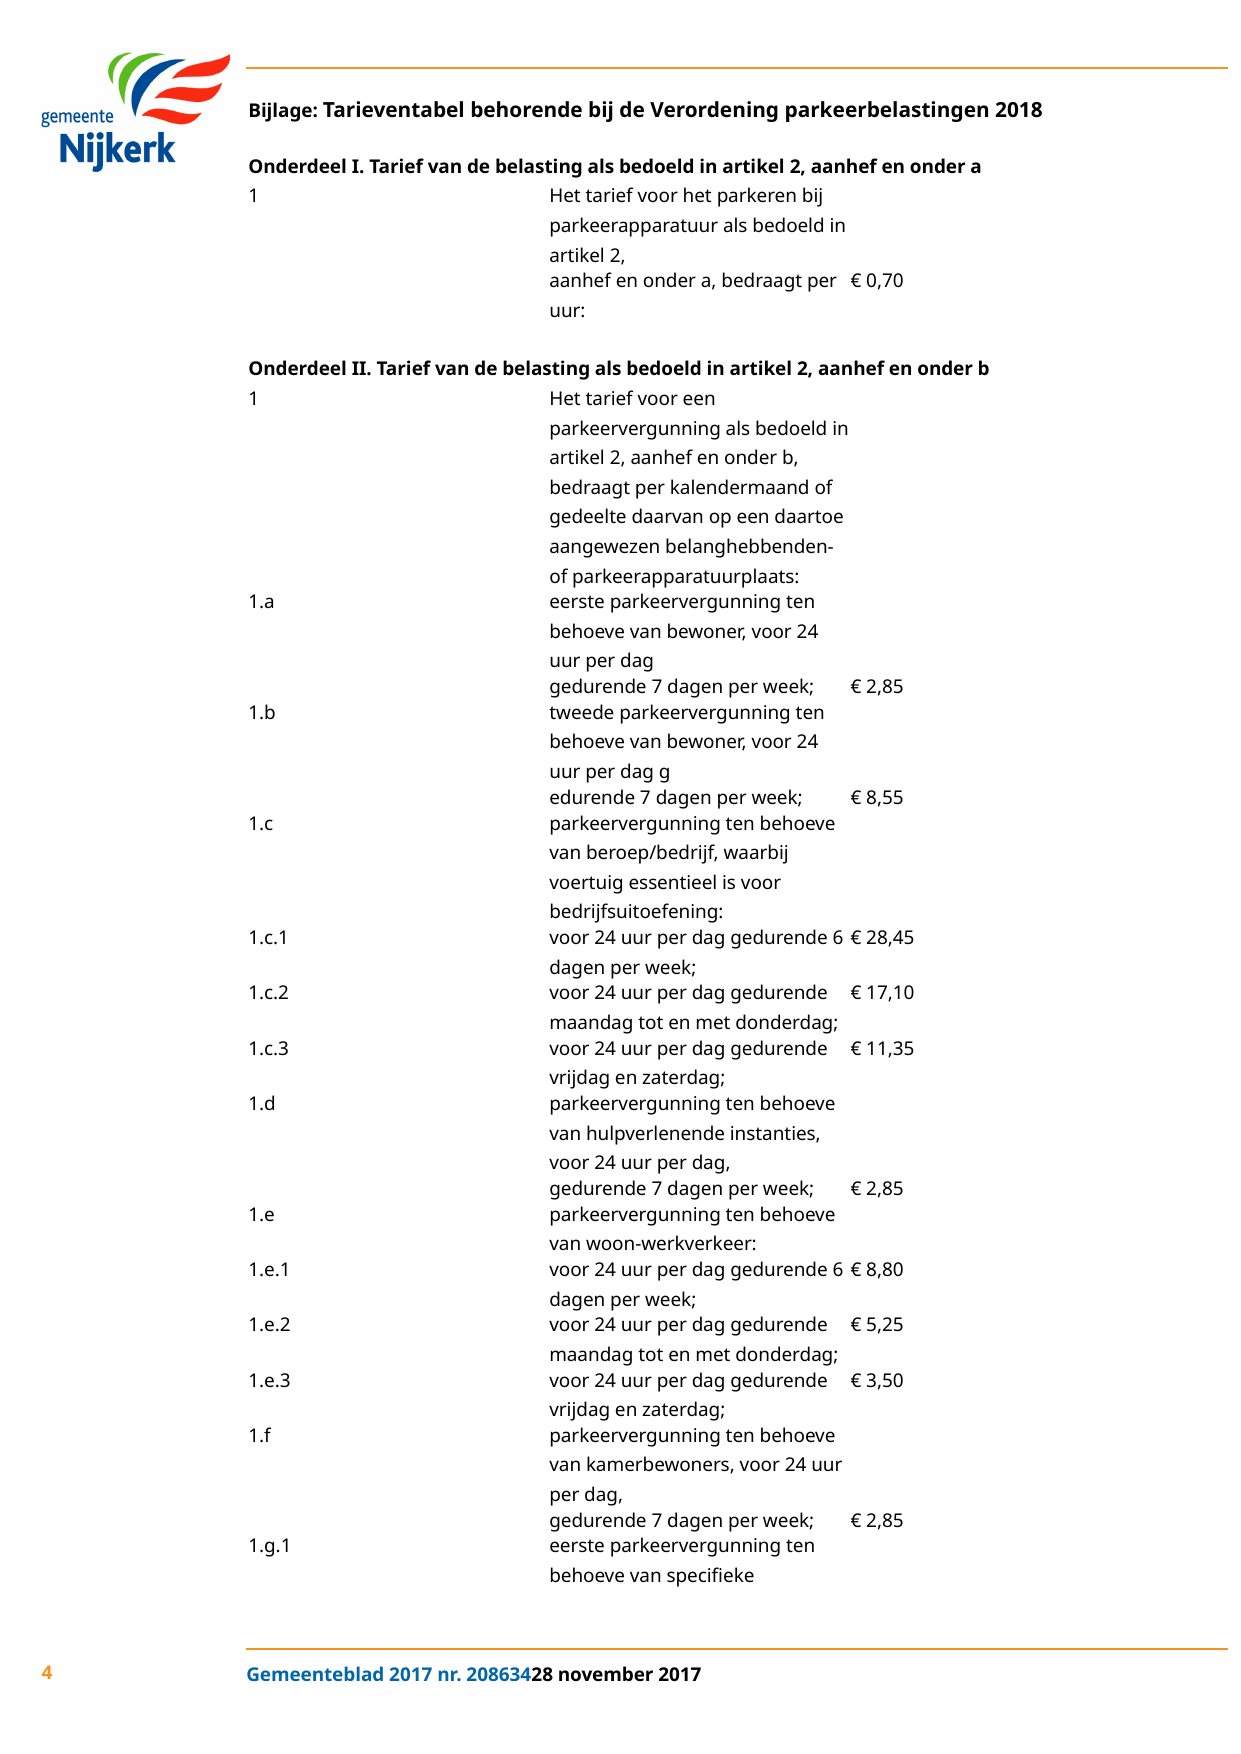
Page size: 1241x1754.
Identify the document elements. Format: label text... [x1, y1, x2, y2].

table_cell € 11,35 [850, 1035, 1152, 1090]
text Onderdeel I. Tarief van de belasting als bedoeld in artikel 2, aanhef en onder a [248, 153, 1152, 179]
table_cell [850, 1533, 1152, 1588]
table_cell voor 24 uur per dag gedurende 6 dagen per week; [549, 924, 850, 979]
table_cell € 3,50 [850, 1367, 1152, 1422]
table_cell 1.e.1 [248, 1256, 549, 1311]
table_header 1 [248, 385, 549, 588]
table_cell 1.d [248, 1090, 549, 1175]
table_cell edurende 7 dagen per week; [549, 784, 850, 810]
table_cell parkeervergunning ten behoeve van hulpverlenende instanties, voor 24 uur per dag, [549, 1090, 850, 1175]
table_cell 1.c.1 [248, 924, 549, 979]
table_cell 1.b [248, 699, 549, 784]
table_cell 1.g.1 [248, 1533, 549, 1588]
table_header 1 [248, 183, 549, 267]
table_cell [850, 699, 1152, 784]
table_header [850, 183, 1152, 267]
table_cell 1.c.3 [248, 1035, 549, 1090]
table_cell € 17,10 [850, 980, 1152, 1035]
table_cell 1.c.2 [248, 980, 549, 1035]
table_cell eerste parkeervergunning ten behoeve van specifieke [549, 1533, 850, 1588]
table_cell 1.c [248, 810, 549, 924]
table_cell € 8,80 [850, 1256, 1152, 1311]
table_cell voor 24 uur per dag gedurende maandag tot en met donderdag; [549, 980, 850, 1035]
picture [41, 47, 231, 172]
table_cell [248, 1507, 549, 1533]
table_cell [248, 268, 549, 323]
table_header Het tarief voor het parkeren bij parkeerapparatuur als bedoeld in artikel 2, [549, 183, 850, 267]
table_header [850, 385, 1152, 588]
table_cell gedurende 7 dagen per week; [549, 674, 850, 699]
table_cell € 2,85 [850, 1175, 1152, 1201]
table_cell [850, 1201, 1152, 1256]
table_cell [850, 1422, 1152, 1507]
table_cell € 2,85 [850, 674, 1152, 699]
table_cell 1.a [248, 589, 549, 673]
table_cell eerste parkeervergunning ten behoeve van bewoner, voor 24 uur per dag [549, 589, 850, 673]
table_cell 1.e.3 [248, 1367, 549, 1422]
table_cell parkeervergunning ten behoeve van beroep/bedrijf, waarbij voertuig essentieel is voor bedrijfsuitoefening: [549, 810, 850, 924]
table_cell aanhef en onder a, bedraagt per uur: [549, 268, 850, 323]
table_cell € 5,25 [850, 1311, 1152, 1367]
table_cell [248, 1175, 549, 1201]
table_cell parkeervergunning ten behoeve van kamerbewoners, voor 24 uur per dag, [549, 1422, 850, 1507]
text Onderdeel II. Tarief van de belasting als bedoeld in artikel 2, aanhef en onder b [248, 356, 1152, 381]
table_cell voor 24 uur per dag gedurende vrijdag en zaterdag; [549, 1367, 850, 1422]
text Bijlage: Tarieventabel behorende bij de Verordening parkeerbelastingen 2018 [248, 95, 1152, 123]
table_cell 1.f [248, 1422, 549, 1507]
table_cell voor 24 uur per dag gedurende vrijdag en zaterdag; [549, 1035, 850, 1090]
table_cell tweede parkeervergunning ten behoeve van bewoner, voor 24 uur per dag g [549, 699, 850, 784]
table_cell voor 24 uur per dag gedurende 6 dagen per week; [549, 1256, 850, 1311]
table_cell gedurende 7 dagen per week; [549, 1175, 850, 1201]
table_cell € 0,70 [850, 268, 1152, 323]
table_cell € 28,45 [850, 924, 1152, 979]
table_header Het tarief voor een parkeervergunning als bedoeld in artikel 2, aanhef en onder b, bedraagt per kalendermaand of gedeelte daarvan op een daartoe aangewezen belanghebbenden- of parkeerapparatuurplaats: [549, 385, 850, 588]
table_cell [248, 784, 549, 810]
table_cell 1.e.2 [248, 1311, 549, 1367]
table_cell 1.e [248, 1201, 549, 1256]
table_cell € 2,85 [850, 1507, 1152, 1533]
table_cell parkeervergunning ten behoeve van woon-werkverkeer: [549, 1201, 850, 1256]
table_cell [248, 674, 549, 699]
table_cell [850, 1090, 1152, 1175]
table_cell gedurende 7 dagen per week; [549, 1507, 850, 1533]
table_cell [850, 810, 1152, 924]
table_cell voor 24 uur per dag gedurende maandag tot en met donderdag; [549, 1311, 850, 1367]
table_cell [850, 589, 1152, 673]
table_cell € 8,55 [850, 784, 1152, 810]
